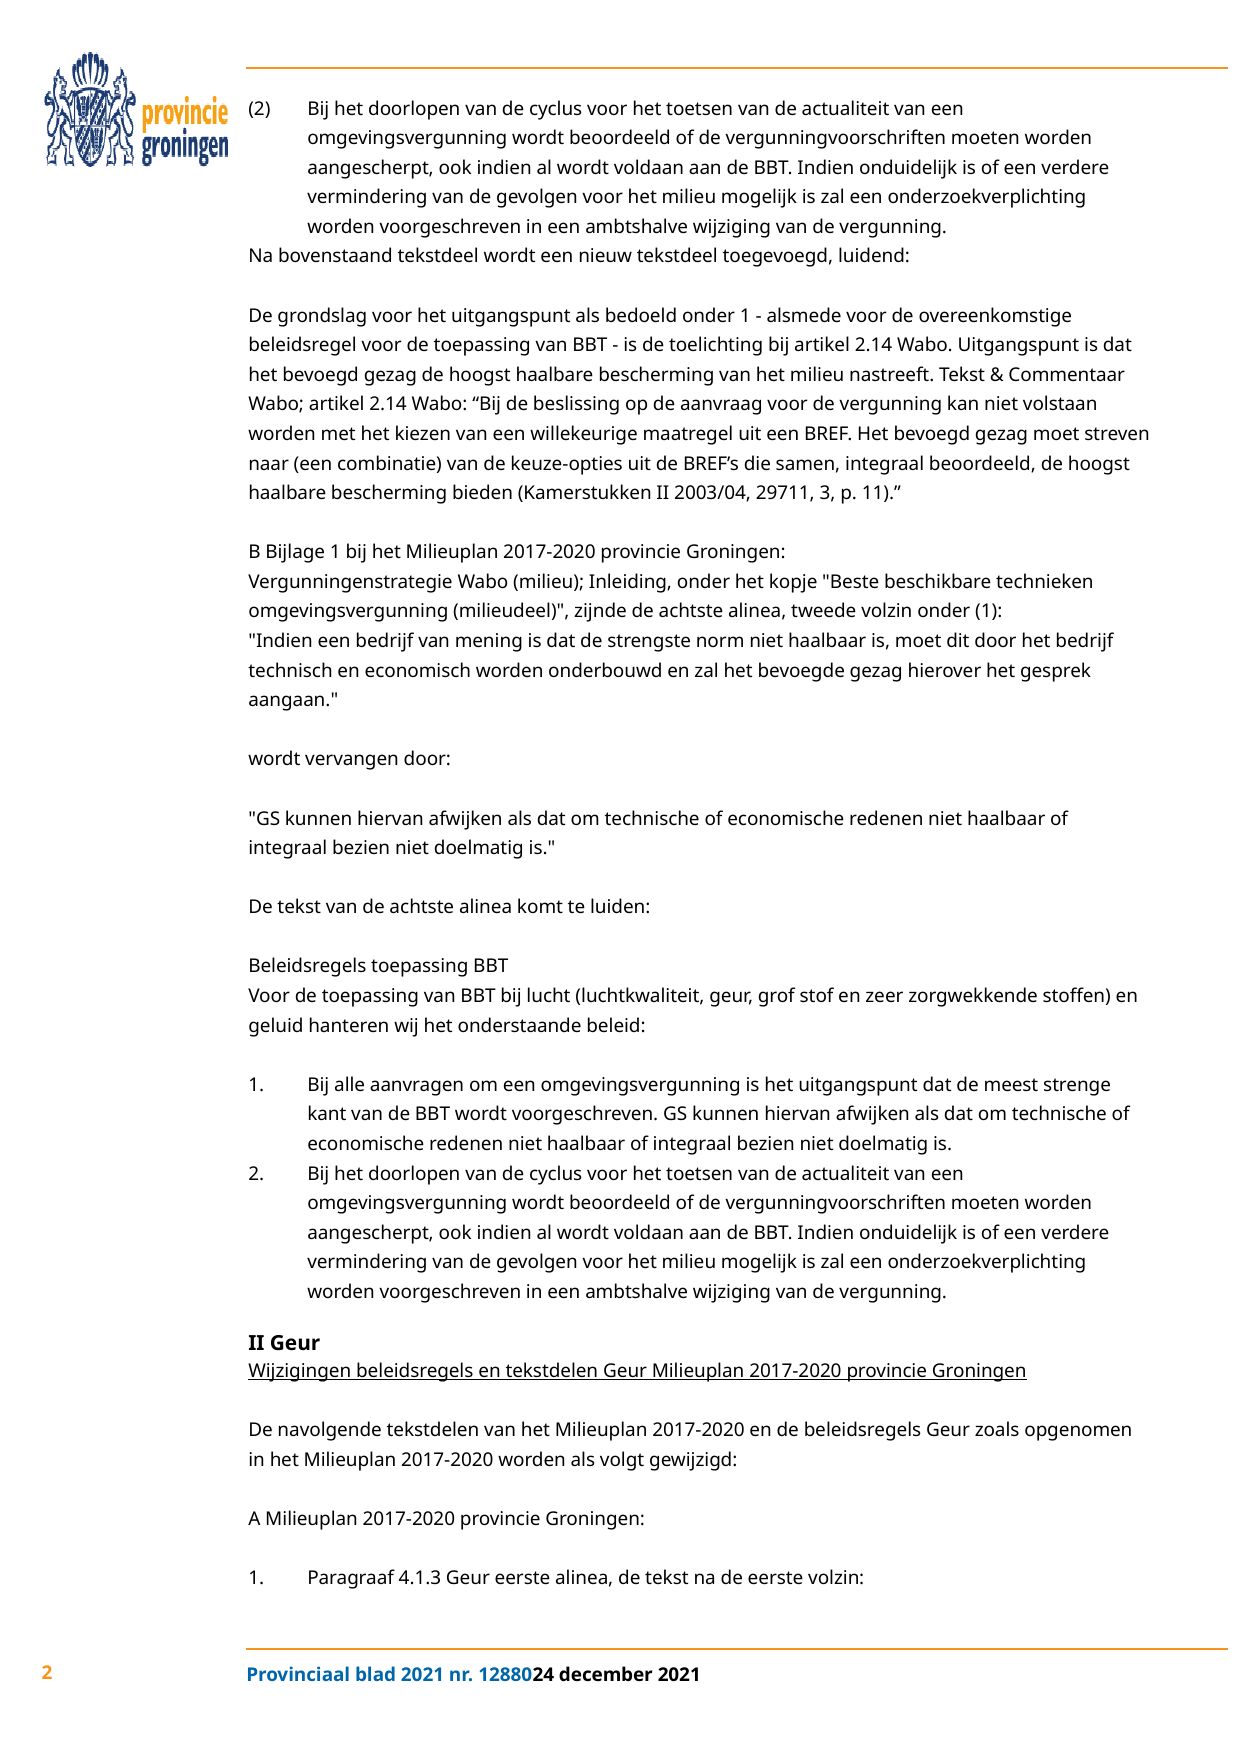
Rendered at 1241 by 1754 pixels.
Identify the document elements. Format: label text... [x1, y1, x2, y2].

text II Geur [248, 1328, 1152, 1357]
list Paragraaf 4.1.3 Geur eerste alinea, de tekst na de eerste volzin: [248, 1564, 1152, 1590]
text B Bijlage 1 bij het Milieuplan 2017-2020 provincie Groningen: [248, 538, 1152, 564]
list Bij het doorlopen van de cyclus voor het toetsen van de actualiteit van een omgevingsvergunning wordt beoordeeld of de vergunningvoorschriften moeten worden aangescherpt, ook indien al wordt voldaan aan de BBT. Indien onduidelijk is of een verdere vermindering van de gevolgen voor het milieu mogelijk is zal een onderzoekverplichting worden voorgeschreven in een ambtshalve wijziging van de vergunning. [248, 95, 1152, 239]
text Vergunningenstrategie Wabo (milieu); Inleiding, onder het kopje "Beste beschikbare technieken omgevingsvergunning (milieudeel)", zijnde de achtste alinea, tweede volzin onder (1): [248, 568, 1152, 623]
text "GS kunnen hiervan afwijken als dat om technische of economische redenen niet haalbaar of integraal bezien niet doelmatig is." [248, 805, 1152, 860]
list Bij alle aanvragen om een omgevingsvergunning is het uitgangspunt dat de meest strenge kant van de BBT wordt voorgeschreven. GS kunnen hiervan afwijken als dat om technische of economische redenen niet haalbaar of integraal bezien niet doelmatig is. [248, 1071, 1152, 1156]
text A Milieuplan 2017-2020 provincie Groningen: [248, 1505, 1152, 1531]
list Bij het doorlopen van de cyclus voor het toetsen van de actualiteit van een omgevingsvergunning wordt beoordeeld of de vergunningvoorschriften moeten worden aangescherpt, ook indien al wordt voldaan aan de BBT. Indien onduidelijk is of een verdere vermindering van de gevolgen voor het milieu mogelijk is zal een onderzoekverplichting worden voorgeschreven in een ambtshalve wijziging van de vergunning. [248, 1160, 1152, 1304]
text De grondslag voor het uitgangspunt als bedoeld onder 1 - alsmede voor de overeenkomstige beleidsregel voor de toepassing van BBT - is de toelichting bij artikel 2.14 Wabo. Uitgangspunt is dat het bevoegd gezag de hoogst haalbare bescherming van het milieu nastreeft. Tekst & Commentaar Wabo; artikel 2.14 Wabo: “Bij de beslissing op de aanvraag voor de vergunning kan niet volstaan worden met het kiezen van een willekeurige maatregel uit een BREF. Het bevoegd gezag moet streven naar (een combinatie) van de keuze-opties uit de BREF’s die samen, integraal beoordeeld, de hoogst haalbare bescherming bieden (Kamerstukken II 2003/04, 29711, 3, p. 11).” [248, 302, 1152, 505]
text De tekst van de achtste alinea komt te luiden: [248, 893, 1152, 919]
text Beleidsregels toepassing BBT [248, 953, 1152, 978]
text "Indien een bedrijf van mening is dat de strengste norm niet haalbaar is, moet dit door het bedrijf technisch en economisch worden onderbouwd en zal het bevoegde gezag hierover het gesprek aangaan." [248, 627, 1152, 712]
text Wijzigingen beleidsregels en tekstdelen Geur Milieuplan 2017-2020 provincie Groningen [248, 1357, 1152, 1383]
picture [41, 47, 231, 172]
text De navolgende tekstdelen van het Milieuplan 2017-2020 en de beleidsregels Geur zoals opgenomen in het Milieuplan 2017-2020 worden als volgt gewijzigd: [248, 1416, 1152, 1471]
text Na bovenstaand tekstdeel wordt een nieuw tekstdeel toegevoegd, luidend: [248, 243, 1152, 268]
text wordt vervangen door: [248, 746, 1152, 771]
text Voor de toepassing van BBT bij lucht (luchtkwaliteit, geur, grof stof en zeer zorgwekkende stoffen) en geluid hanteren wij het onderstaande beleid: [248, 982, 1152, 1038]
